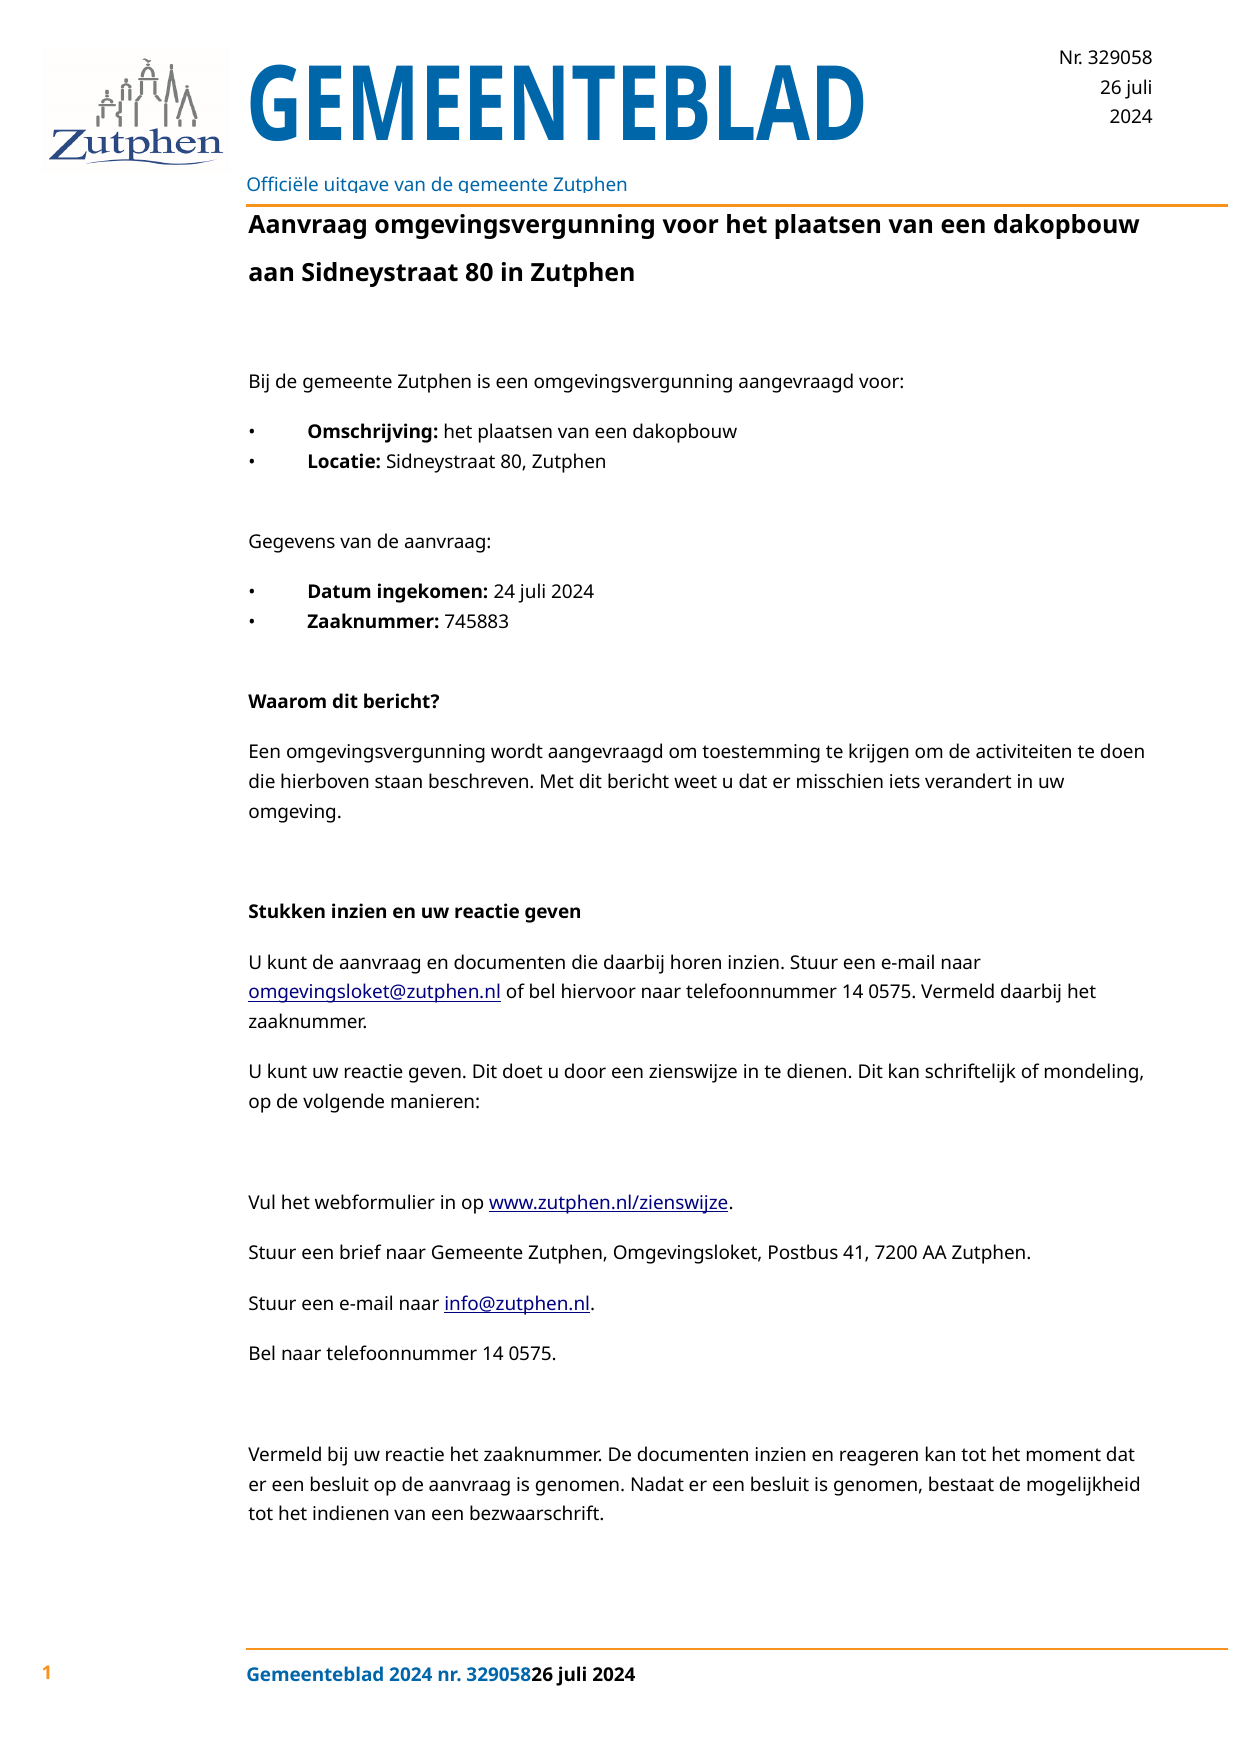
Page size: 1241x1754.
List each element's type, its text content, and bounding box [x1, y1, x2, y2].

text Gegevens van de aanvraag: [248, 528, 1152, 554]
list Datum ingekomen: 24 juli 2024 [248, 579, 1152, 604]
text U kunt uw reactie geven. Dit doet u door een zienswijze in te dienen. Dit kan schriftelijk of mondeling, op de volgende manieren: [248, 1059, 1152, 1114]
text Stuur een brief naar Gemeente Zutphen, Omgevingsloket, Postbus 41, 7200 AA Zutphen. [248, 1239, 1152, 1265]
list Omschrijving: het plaatsen van een dakopbouw [248, 419, 1152, 444]
text U kunt de aanvraag en documenten die daarbij horen inzien. Stuur een e-mail naar omgevingsloket@zutphen.nl of bel hiervoor naar telefoonnummer 14 0575. Vermeld daarbij het zaaknummer. [248, 949, 1152, 1034]
text Vul het webformulier in op www.zutphen.nl/zienswijze. [248, 1189, 1152, 1215]
text Stuur een e-mail naar info@zutphen.nl. [248, 1290, 1152, 1316]
picture [41, 47, 231, 172]
text Een omgevingsvergunning wordt aangevraagd om toestemming te krijgen om de activiteiten te doen die hierboven staan beschreven. Met dit bericht weet u dat er misschien iets verandert in uw omgeving. [248, 739, 1152, 824]
list Zaaknummer: 745883 [248, 608, 1152, 634]
list Locatie: Sidneystraat 80, Zutphen [248, 448, 1152, 474]
text Bel naar telefoonnummer 14 0575. [248, 1340, 1152, 1366]
text Vermeld bij uw reactie het zaaknummer. De documenten inzien en reageren kan tot het moment dat er een besluit op de aanvraag is genomen. Nadat er een besluit is genomen, bestaat de mogelijkheid tot het indienen van een bezwaarschrift. [248, 1441, 1152, 1526]
text Bij de gemeente Zutphen is een omgevingsvergunning aangevraagd voor: [248, 368, 1152, 394]
text Aanvraag omgevingsvergunning voor het plaatsen van een dakopbouw aan Sidneystraat 80 in Zutphen [248, 207, 1152, 288]
text Stukken inzien en uw reactie geven [248, 899, 1152, 924]
text Waarom dit bericht? [248, 688, 1152, 714]
